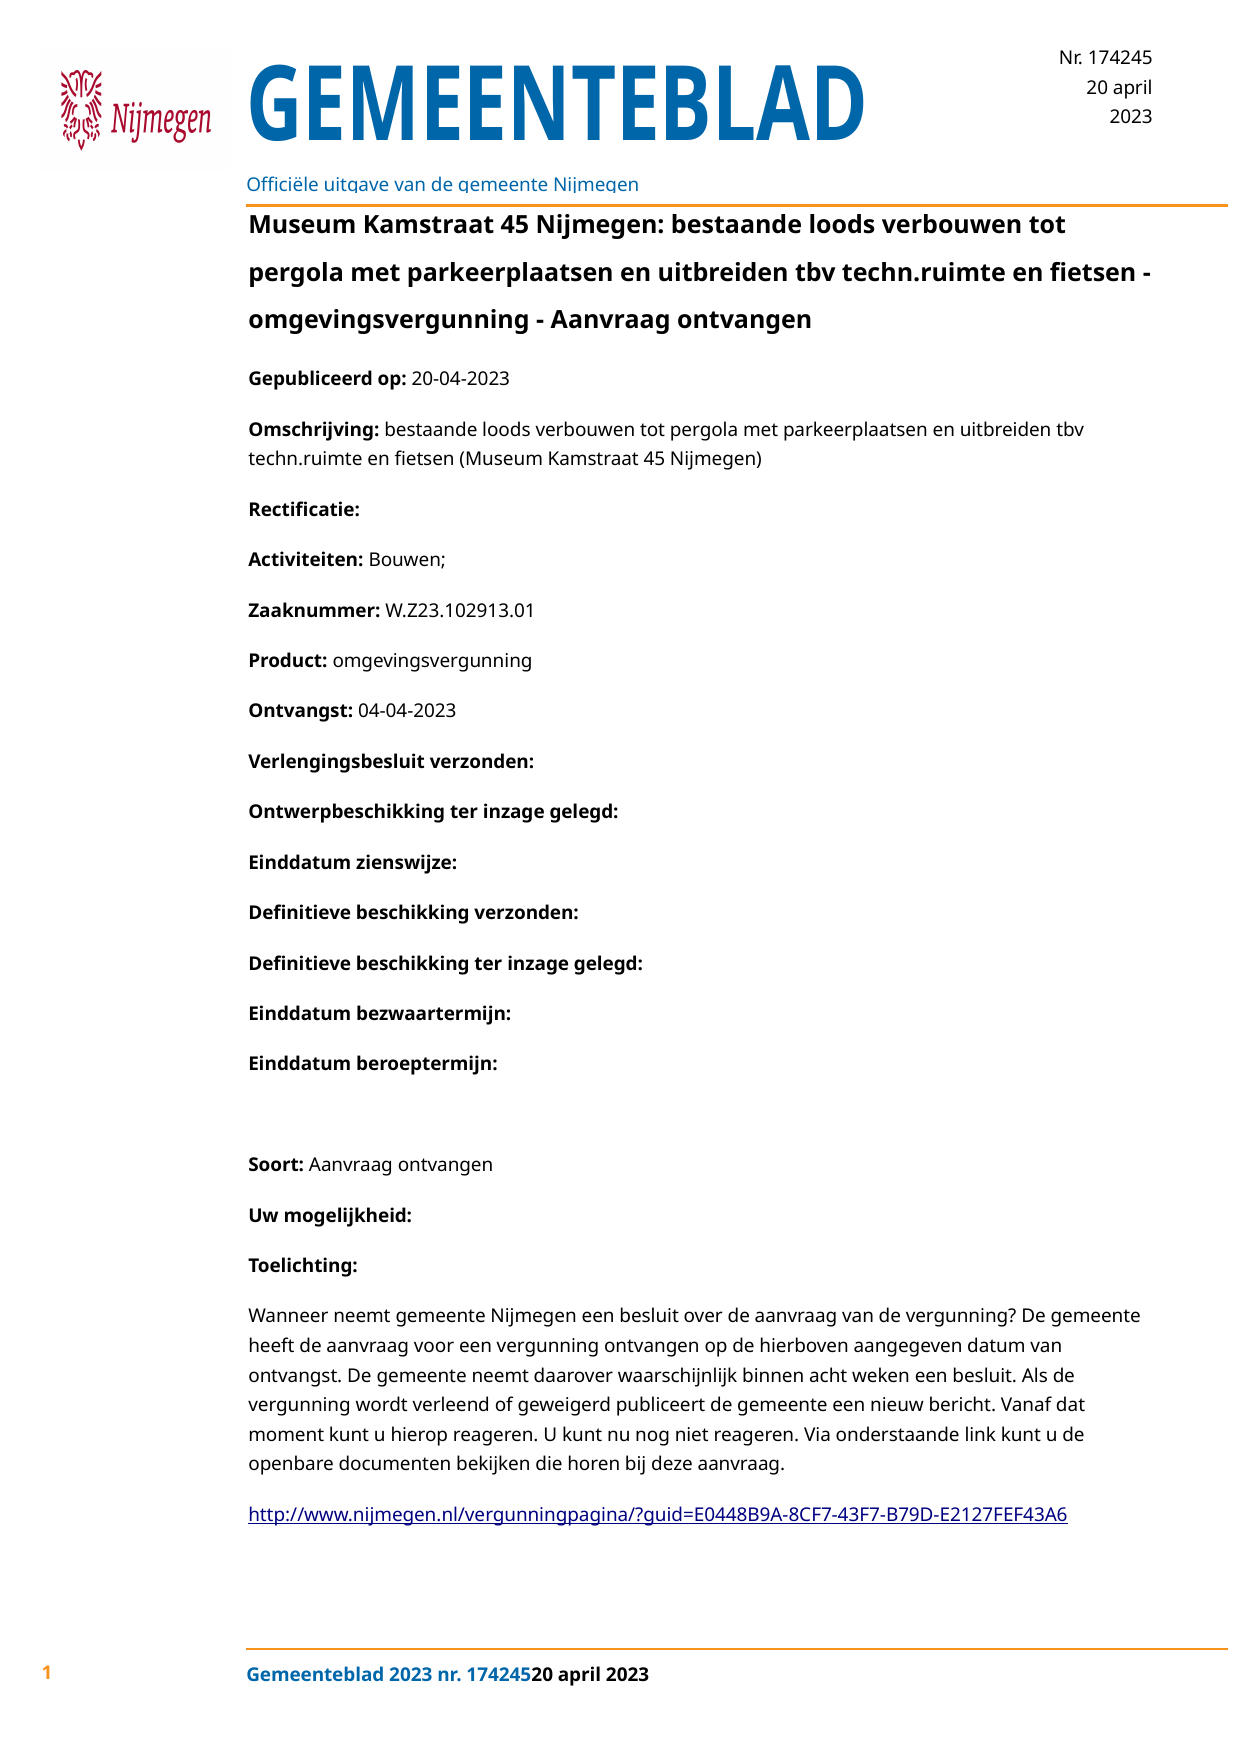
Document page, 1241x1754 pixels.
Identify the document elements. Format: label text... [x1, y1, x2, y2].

text Gepubliceerd op: 20-04-2023 [248, 366, 1152, 391]
text Uw mogelijkheid: [248, 1202, 1152, 1227]
picture [41, 47, 231, 172]
text Toelichting: [248, 1252, 1152, 1278]
text Ontwerpbeschikking ter inzage gelegd: [248, 798, 1152, 824]
text Verlengingsbesluit verzonden: [248, 748, 1152, 774]
text http://www.nijmegen.nl/vergunningpagina/?guid=E0448B9A-8CF7-43F7-B79D-E2127FEF43A6 [248, 1501, 1152, 1527]
text Rectificatie: [248, 496, 1152, 522]
text Einddatum bezwaartermijn: [248, 1000, 1152, 1026]
text Museum Kamstraat 45 Nijmegen: bestaande loods verbouwen tot pergola met parkeerplaatsen en uitbreiden tbv techn.ruimte en fietsen - omgevingsvergunning - Aanvraag ontvangen [248, 207, 1152, 336]
text Einddatum beroeptermijn: [248, 1051, 1152, 1076]
text Definitieve beschikking ter inzage gelegd: [248, 950, 1152, 975]
text Ontvangst: 04-04-2023 [248, 698, 1152, 723]
text Definitieve beschikking verzonden: [248, 899, 1152, 925]
text Wanneer neemt gemeente Nijmegen een besluit over de aanvraag van de vergunning? De gemeente heeft de aanvraag voor een vergunning ontvangen op de hierboven aangegeven datum van ontvangst. De gemeente neemt daarover waarschijnlijk binnen acht weken een besluit. Als de vergunning wordt verleend of geweigerd publiceert de gemeente een nieuw bericht. Vanaf dat moment kunt u hierop reageren. U kunt nu nog niet reageren. Via onderstaande link kunt u de openbare documenten bekijken die horen bij deze aanvraag. [248, 1303, 1152, 1476]
text Zaaknummer: W.Z23.102913.01 [248, 597, 1152, 622]
text Soort: Aanvraag ontvangen [248, 1151, 1152, 1177]
text Omschrijving: bestaande loods verbouwen tot pergola met parkeerplaatsen en uitbreiden tbv techn.ruimte en fietsen (Museum Kamstraat 45 Nijmegen) [248, 416, 1152, 471]
text Einddatum zienswijze: [248, 849, 1152, 874]
text Product: omgevingsvergunning [248, 647, 1152, 673]
text Activiteiten: Bouwen; [248, 546, 1152, 572]
